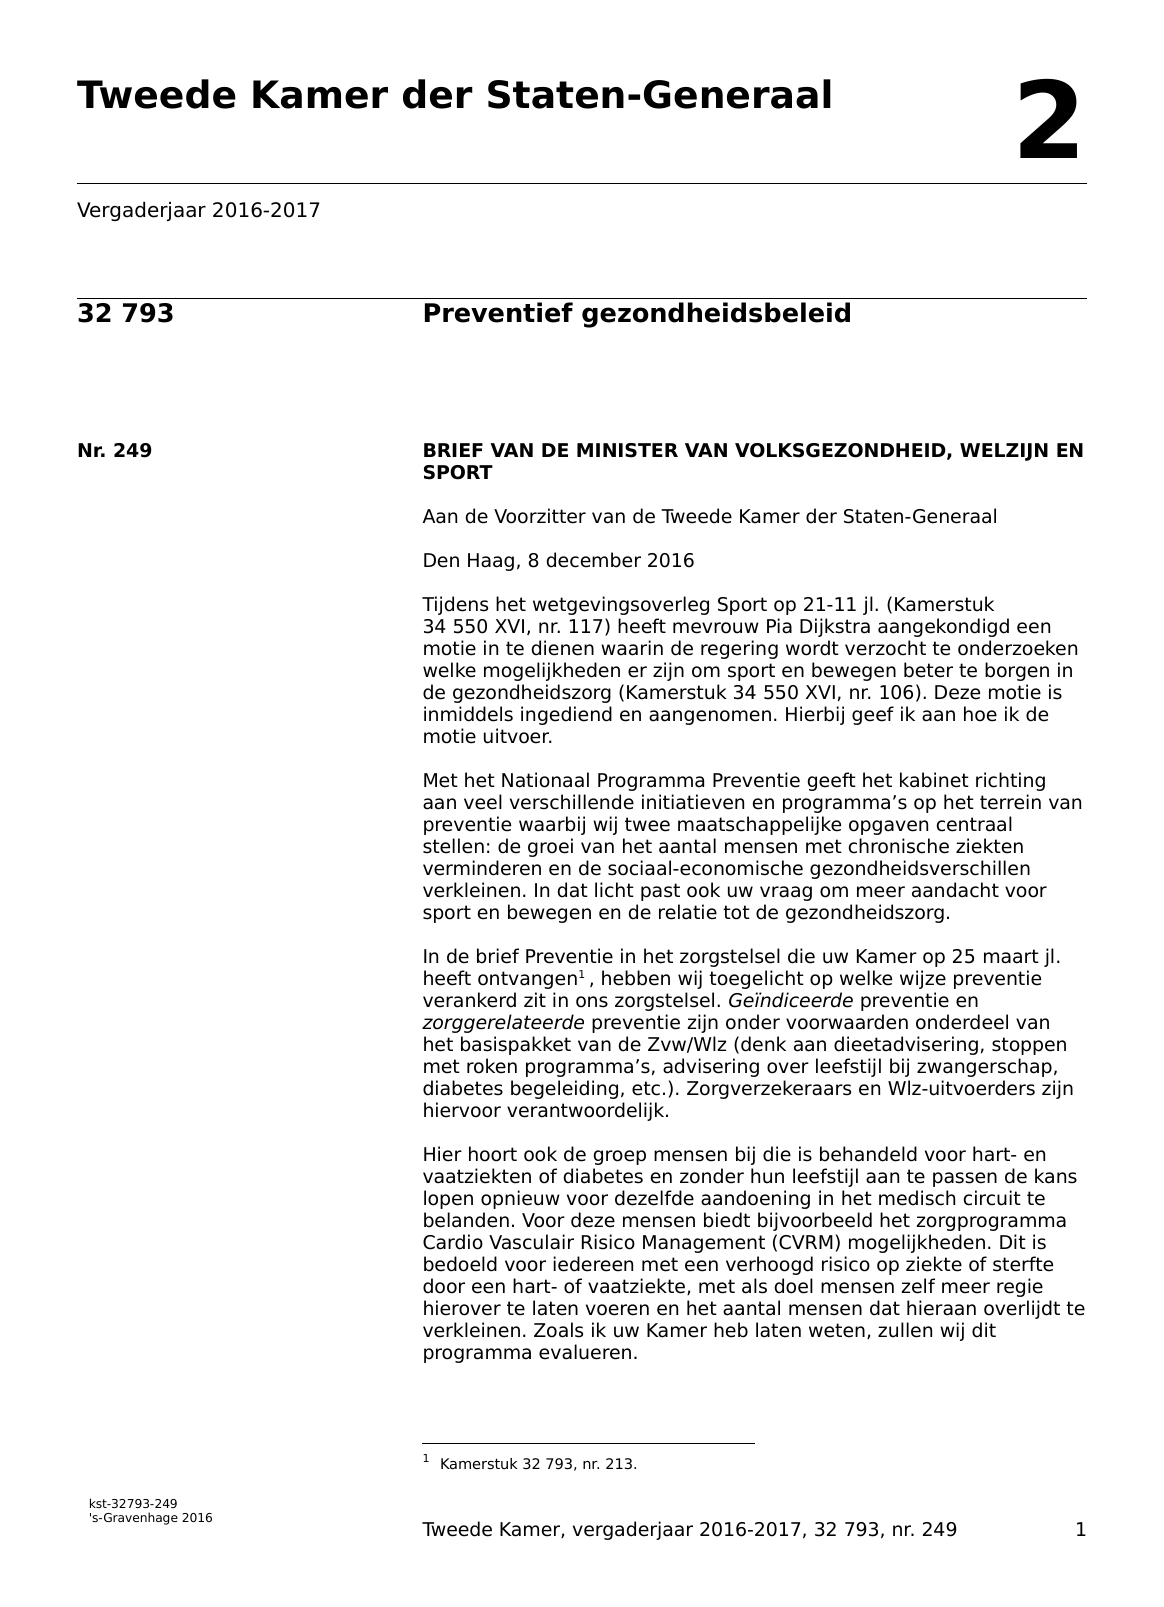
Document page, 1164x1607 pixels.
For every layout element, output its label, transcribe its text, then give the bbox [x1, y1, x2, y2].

table_header Tweede Kamer der Staten-Generaal [77, 59, 886, 183]
text kst-32793-249 [88, 1497, 323, 1511]
text Hier hoort ook de groep mensen bij die is behandeld voor hart- en vaatziekten of diabetes en zonder hun leefstijl aan te passen de kans lopen opnieuw voor dezelfde aandoening in het medisch circuit te belanden. Voor deze mensen biedt bijvoorbeeld het zorgprogramma Cardio Vasculair Risico Management (CVRM) mogelijkheden. Dit is bedoeld voor iedereen met een verhoogd risico op ziekte of sterfte door een hart- of vaatziekte, met als doel mensen zelf meer regie hierover te laten voeren en het aantal mensen dat hieraan overlijdt te verkleinen. Zoals ik uw Kamer heb laten weten, zullen wij dit programma evalueren. [422, 1144, 1087, 1364]
text Tijdens het wetgevingsoverleg Sport op 21-11 jl. (Kamerstuk 34 550 XVI, nr. 117) heeft mevrouw Pia Dijkstra aangekondigd een motie in te dienen waarin de regering wordt verzocht te onderzoeken welke mogelijkheden er zijn om sport en bewegen beter te borgen in de gezondheidszorg (Kamerstuk 34 550 XVI, nr. 106). Deze motie is inmiddels ingediend en aangenomen. Hierbij geef ik aan hoe ik de motie uitvoer. [422, 594, 1087, 748]
text 's-Gravenhage 2016 [88, 1511, 323, 1525]
subtitle 32 793 Preventief gezondheidsbeleid [77, 299, 1087, 329]
text Met het Nationaal Programma Preventie geeft het kabinet richting aan veel verschillende initiatieven en programma’s op het terrein van preventie waarbij wij twee maatschappelijke opgaven centraal stellen: de groei van het aantal mensen met chronische ziekten verminderen en de sociaal-economische gezondheidsverschillen verkleinen. In dat licht past ook uw vraag om meer aandacht voor sport en bewegen en de relatie tot de gezondheidszorg. [422, 770, 1087, 924]
text Kamerstuk 32 793, nr. 213. [422, 1452, 1087, 1474]
table_cell Vergaderjaar 2016-2017 [77, 184, 1087, 298]
subtitle Nr. 249 BRIEF VAN DE MINISTER VAN VOLKSGEZONDHEID, WELZIJN EN SPORT [77, 440, 1087, 484]
text Aan de Voorzitter van de Tweede Kamer der Staten-Generaal [422, 506, 1087, 528]
text Den Haag, 8 december 2016 [422, 550, 1087, 572]
table_header 2 [886, 59, 1087, 183]
text In de brief Preventie in het zorgstelsel die uw Kamer op 25 maart jl. heeft ontvangen, hebben wij toegelicht op welke wijze preventie verankerd zit in ons zorgstelsel. Geïndiceerde preventie en zorggerelateerde preventie zijn onder voorwaarden onderdeel van het basispakket van de Zvw/Wlz (denk aan dieetadvisering, stoppen met roken programma’s, advisering over leefstijl bij zwangerschap, diabetes begeleiding, etc.). Zorgverzekeraars en Wlz-uitvoerders zijn hiervoor verantwoordelijk. [422, 946, 1087, 1122]
